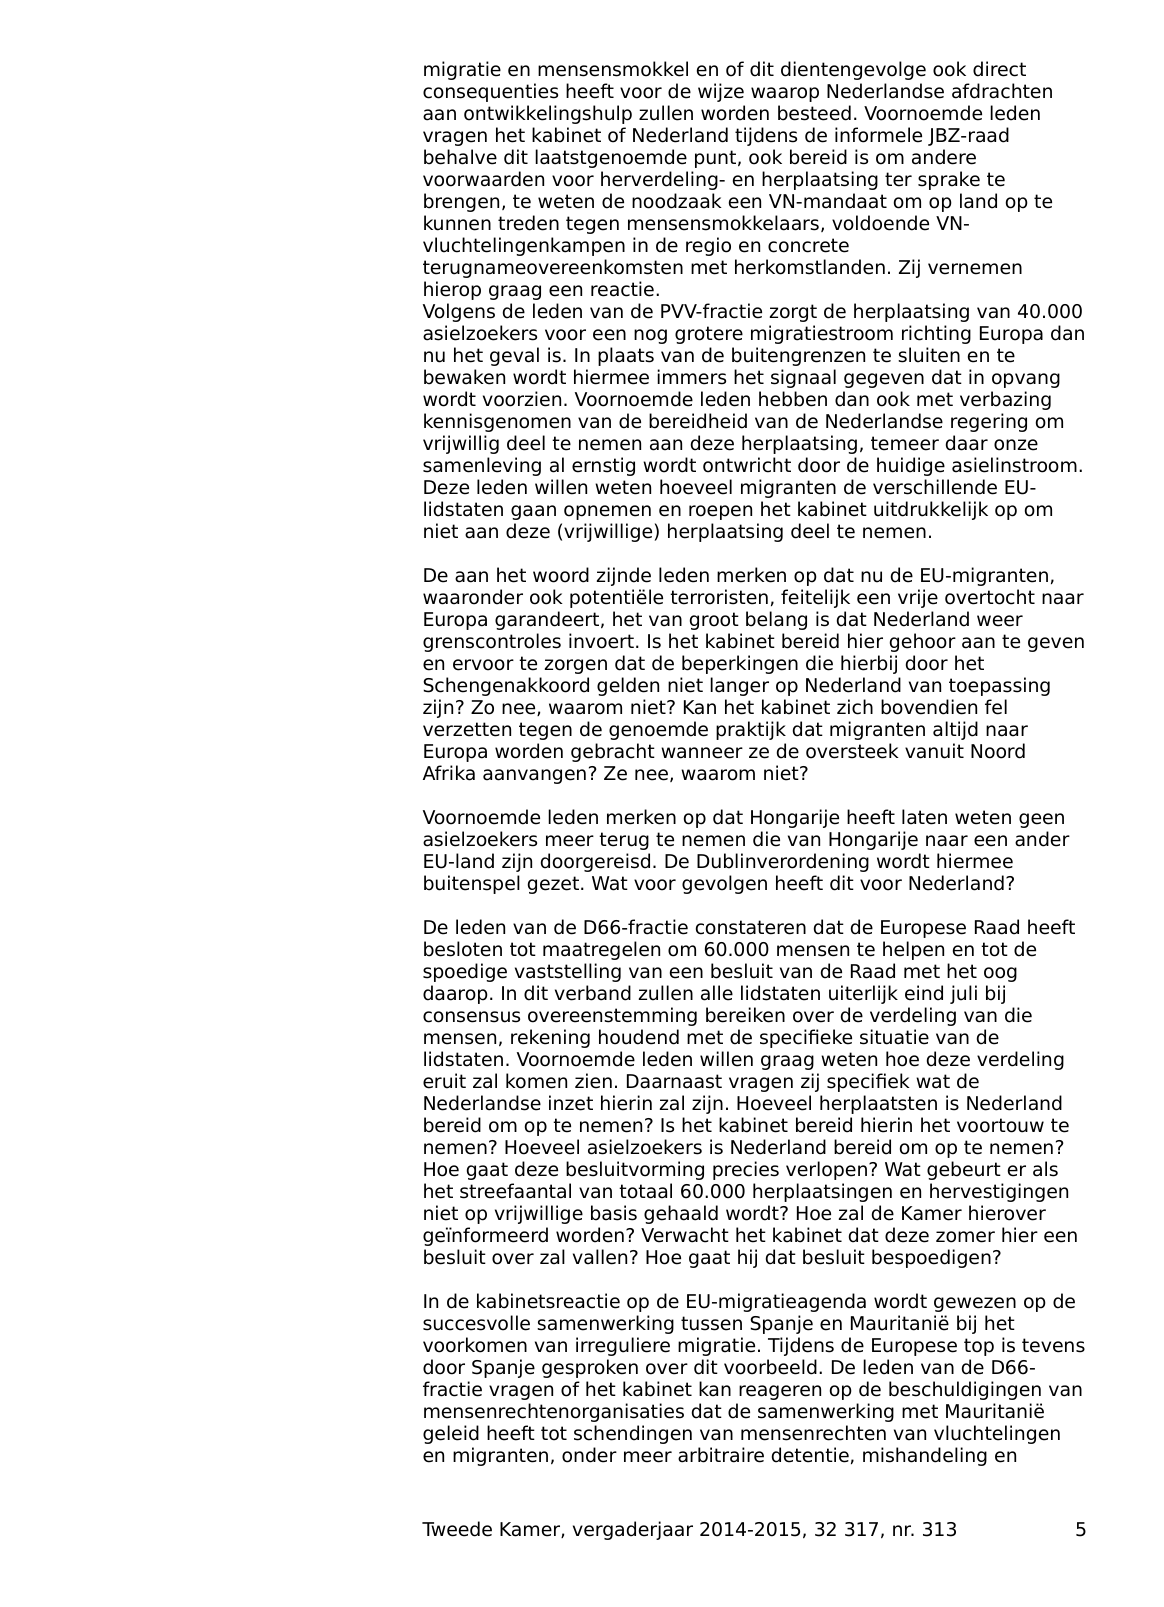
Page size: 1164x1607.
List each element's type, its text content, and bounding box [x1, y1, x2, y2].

text Deze leden willen weten hoeveel migranten de verschillende EU-lidstaten gaan opnemen en roepen het kabinet uitdrukkelijk op om niet aan deze (vrijwillige) herplaatsing deel te nemen. [422, 477, 1087, 543]
text De leden van de D66-fractie constateren dat de Europese Raad heeft besloten tot maatregelen om 60.000 mensen te helpen en tot de spoedige vaststelling van een besluit van de Raad met het oog daarop. In dit verband zullen alle lidstaten uiterlijk eind juli bij consensus overeenstemming bereiken over de verdeling van die mensen, rekening houdend met de specifieke situatie van de lidstaten. Voornoemde leden willen graag weten hoe deze verdeling eruit zal komen zien. Daarnaast vragen zij specifiek wat de Nederlandse inzet hierin zal zijn. Hoeveel herplaatsten is Nederland bereid om op te nemen? Is het kabinet bereid hierin het voortouw te nemen? Hoeveel asielzoekers is Nederland bereid om op te nemen? Hoe gaat deze besluitvorming precies verlopen? Wat gebeurt er als het streefaantal van totaal 60.000 herplaatsingen en hervestigingen niet op vrijwillige basis gehaald wordt? Hoe zal de Kamer hierover geïnformeerd worden? Verwacht het kabinet dat deze zomer hier een besluit over zal vallen? Hoe gaat hij dat besluit bespoedigen? [422, 917, 1087, 1268]
text In de kabinetsreactie op de EU-migratieagenda wordt gewezen op de succesvolle samenwerking tussen Spanje en Mauritanië bij het voorkomen van irreguliere migratie. Tijdens de Europese top is tevens door Spanje gesproken over dit voorbeeld. De leden van de D66-fractie vragen of het kabinet kan reageren op de beschuldigingen van mensenrechtenorganisaties dat de samenwerking met Mauritanië geleid heeft tot schendingen van mensenrechten van vluchtelingen en migranten, onder meer arbitraire detentie, mishandeling en [422, 1291, 1087, 1467]
text migratie en mensensmokkel en of dit dientengevolge ook direct consequenties heeft voor de wijze waarop Nederlandse afdrachten aan ontwikkelingshulp zullen worden besteed. Voornoemde leden vragen het kabinet of Nederland tijdens de informele JBZ-raad behalve dit laatstgenoemde punt, ook bereid is om andere voorwaarden voor herverdeling- en herplaatsing ter sprake te brengen, te weten de noodzaak een VN-mandaat om op land op te kunnen treden tegen mensensmokkelaars, voldoende VN-vluchtelingenkampen in de regio en concrete terugnameovereenkomsten met herkomstlanden. Zij vernemen hierop graag een reactie. [422, 59, 1087, 301]
text Voornoemde leden merken op dat Hongarije heeft laten weten geen asielzoekers meer terug te nemen die van Hongarije naar een ander EU-land zijn doorgereisd. De Dublinverordening wordt hiermee buitenspel gezet. Wat voor gevolgen heeft dit voor Nederland? [422, 807, 1087, 895]
text Volgens de leden van de PVV-fractie zorgt de herplaatsing van 40.000 asielzoekers voor een nog grotere migratiestroom richting Europa dan nu het geval is. In plaats van de buitengrenzen te sluiten en te bewaken wordt hiermee immers het signaal gegeven dat in opvang wordt voorzien. Voornoemde leden hebben dan ook met verbazing kennisgenomen van de bereidheid van de Nederlandse regering om vrijwillig deel te nemen aan deze herplaatsing, temeer daar onze samenleving al ernstig wordt ontwricht door de huidige asielinstroom. [422, 301, 1087, 477]
text De aan het woord zijnde leden merken op dat nu de EU-migranten, waaronder ook potentiële terroristen, feitelijk een vrije overtocht naar Europa garandeert, het van groot belang is dat Nederland weer grenscontroles invoert. Is het kabinet bereid hier gehoor aan te geven en ervoor te zorgen dat de beperkingen die hierbij door het Schengenakkoord gelden niet langer op Nederland van toepassing zijn? Zo nee, waarom niet? Kan het kabinet zich bovendien fel verzetten tegen de genoemde praktijk dat migranten altijd naar Europa worden gebracht wanneer ze de oversteek vanuit Noord Afrika aanvangen? Ze nee, waarom niet? [422, 565, 1087, 784]
